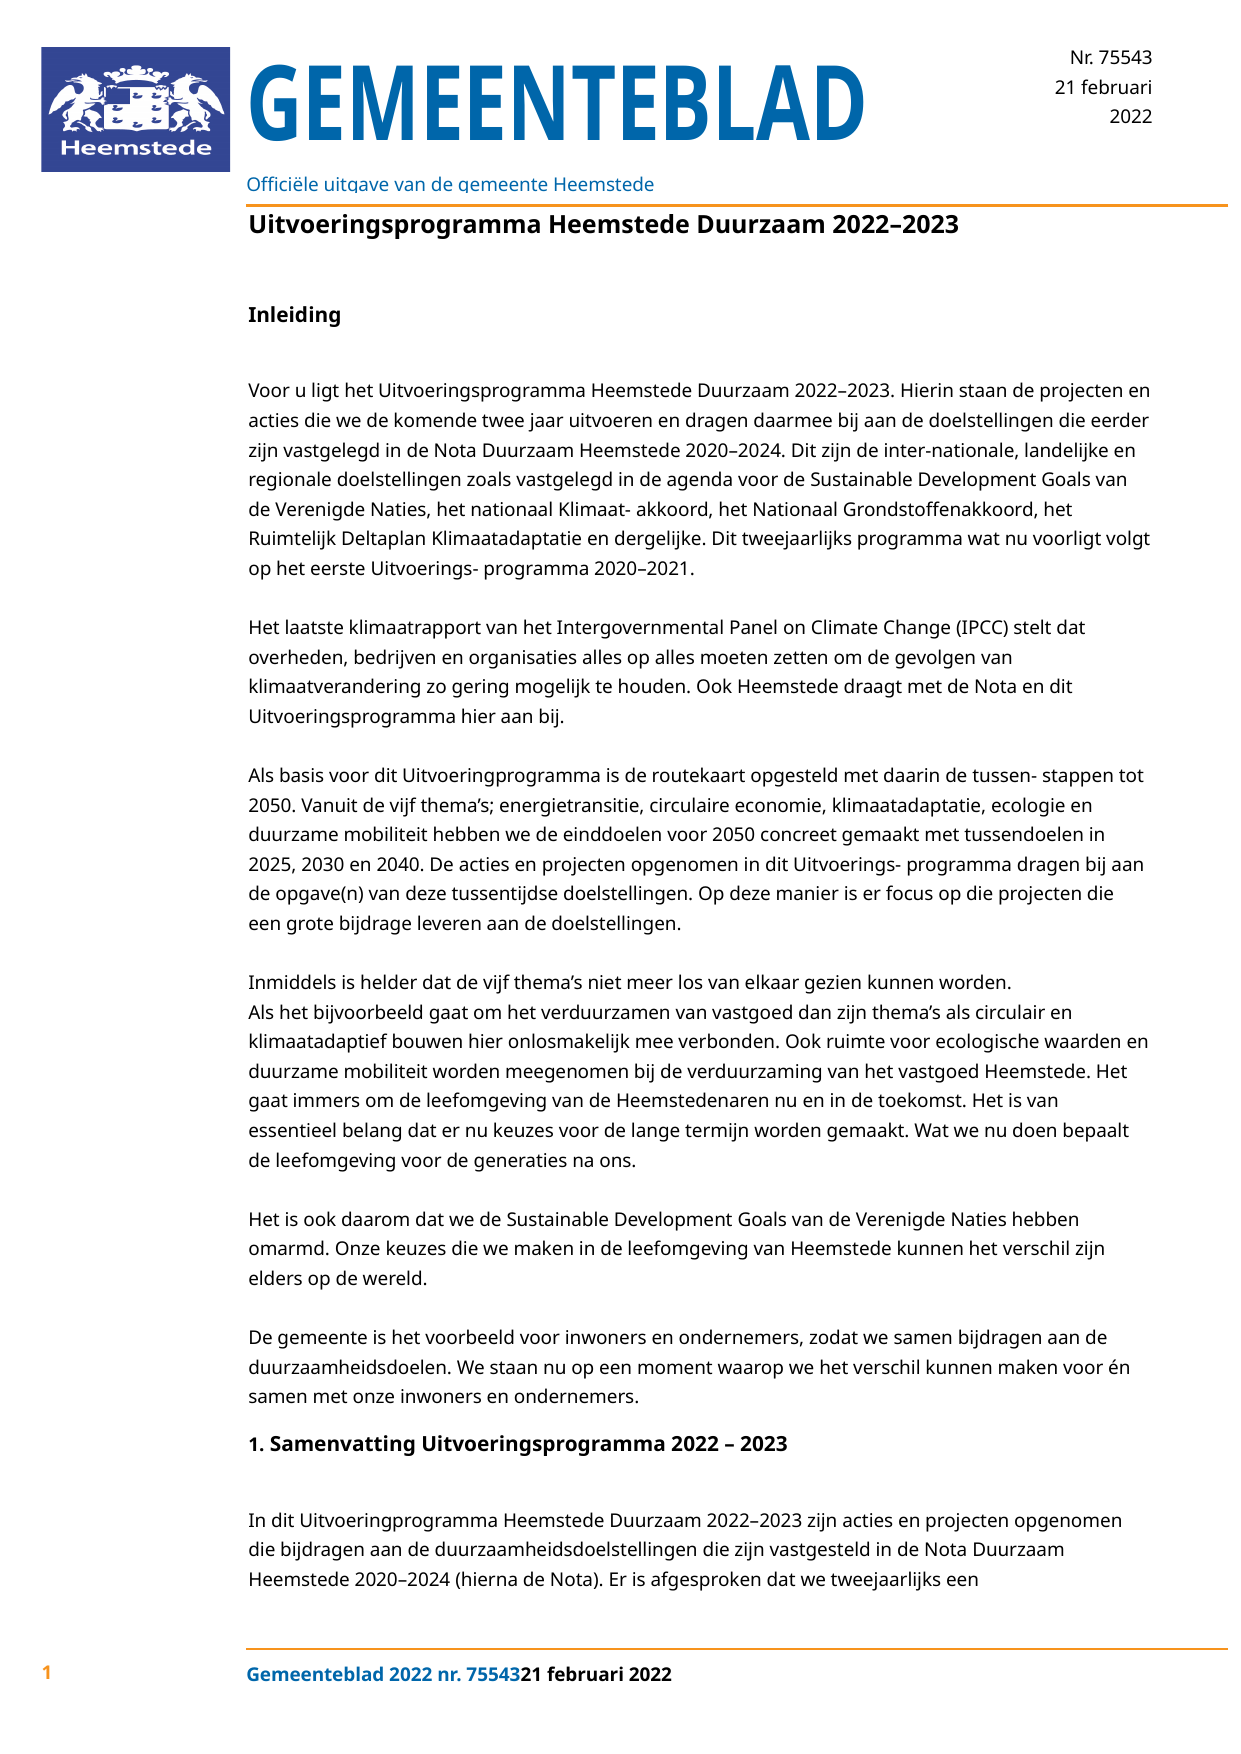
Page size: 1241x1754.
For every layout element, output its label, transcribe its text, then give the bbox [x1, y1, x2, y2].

text Als het bijvoorbeeld gaat om het verduurzamen van vastgoed dan zijn thema’s als circulair en klimaatadaptief bouwen hier onlosmakelijk mee verbonden. Ook ruimte voor ecologische waarden en duurzame mobiliteit worden meegenomen bij de verduurzaming van het vastgoed Heemstede. Het gaat immers om de leefomgeving van de Heemstedenaren nu en in de toekomst. Het is van essentieel belang dat er nu keuzes voor de lange termijn worden gemaakt. Wat we nu doen bepaalt de leefomgeving voor de generaties na ons. [248, 999, 1152, 1172]
text Inleiding [248, 300, 1152, 328]
picture [41, 47, 231, 172]
text De gemeente is het voorbeeld voor inwoners en ondernemers, zodat we samen bijdragen aan de duurzaamheidsdoelen. We staan nu op een moment waarop we het verschil kunnen maken voor én samen met onze inwoners en ondernemers. [248, 1324, 1152, 1409]
text Uitvoeringsprogramma Heemstede Duurzaam 2022–2023 [248, 207, 1152, 241]
text Als basis voor dit Uitvoeringprogramma is de routekaart opgesteld met daarin de tussen- stappen tot 2050. Vanuit de vijf thema’s; energietransitie, circulaire economie, klimaatadaptatie, ecologie en duurzame mobiliteit hebben we de einddoelen voor 2050 concreet gemaakt met tussendoelen in 2025, 2030 en 2040. De acties en projecten opgenomen in dit Uitvoerings- programma dragen bij aan de opgave(n) van deze tussentijdse doelstellingen. Op deze manier is er focus op die projecten die een grote bijdrage leveren aan de doelstellingen. [248, 762, 1152, 936]
text Inmiddels is helder dat de vijf thema’s niet meer los van elkaar gezien kunnen worden. [248, 969, 1152, 995]
text In dit Uitvoeringprogramma Heemstede Duurzaam 2022–2023 zijn acties en projecten opgenomen die bijdragen aan de duurzaamheidsdoelstellingen die zijn vastgesteld in de Nota Duurzaam Heemstede 2020–2024 (hierna de Nota). Er is afgesproken dat we tweejaarlijks een [248, 1507, 1152, 1592]
text Het laatste klimaatrapport van het Intergovernmental Panel on Climate Change (IPCC) stelt dat overheden, bedrijven en organisaties alles op alles moeten zetten om de gevolgen van klimaatverandering zo gering mogelijk te houden. Ook Heemstede draagt met de Nota en dit Uitvoeringsprogramma hier aan bij. [248, 614, 1152, 729]
text 1. Samenvatting Uitvoeringsprogramma 2022 – 2023 [248, 1429, 1152, 1457]
text Het is ook daarom dat we de Sustainable Development Goals van de Verenigde Naties hebben omarmd. Onze keuzes die we maken in de leefomgeving van Heemstede kunnen het verschil zijn elders op de wereld. [248, 1206, 1152, 1291]
text Voor u ligt het Uitvoeringsprogramma Heemstede Duurzaam 2022–2023. Hierin staan de projecten en acties die we de komende twee jaar uitvoeren en dragen daarmee bij aan de doelstellingen die eerder zijn vastgelegd in de Nota Duurzaam Heemstede 2020–2024. Dit zijn de inter-nationale, landelijke en regionale doelstellingen zoals vastgelegd in de agenda voor de Sustainable Development Goals van de Verenigde Naties, het nationaal Klimaat- akkoord, het Nationaal Grondstoffenakkoord, het Ruimtelijk Deltaplan Klimaatadaptatie en dergelijke. Dit tweejaarlijks programma wat nu voorligt volgt op het eerste Uitvoerings- programma 2020–2021. [248, 378, 1152, 581]
